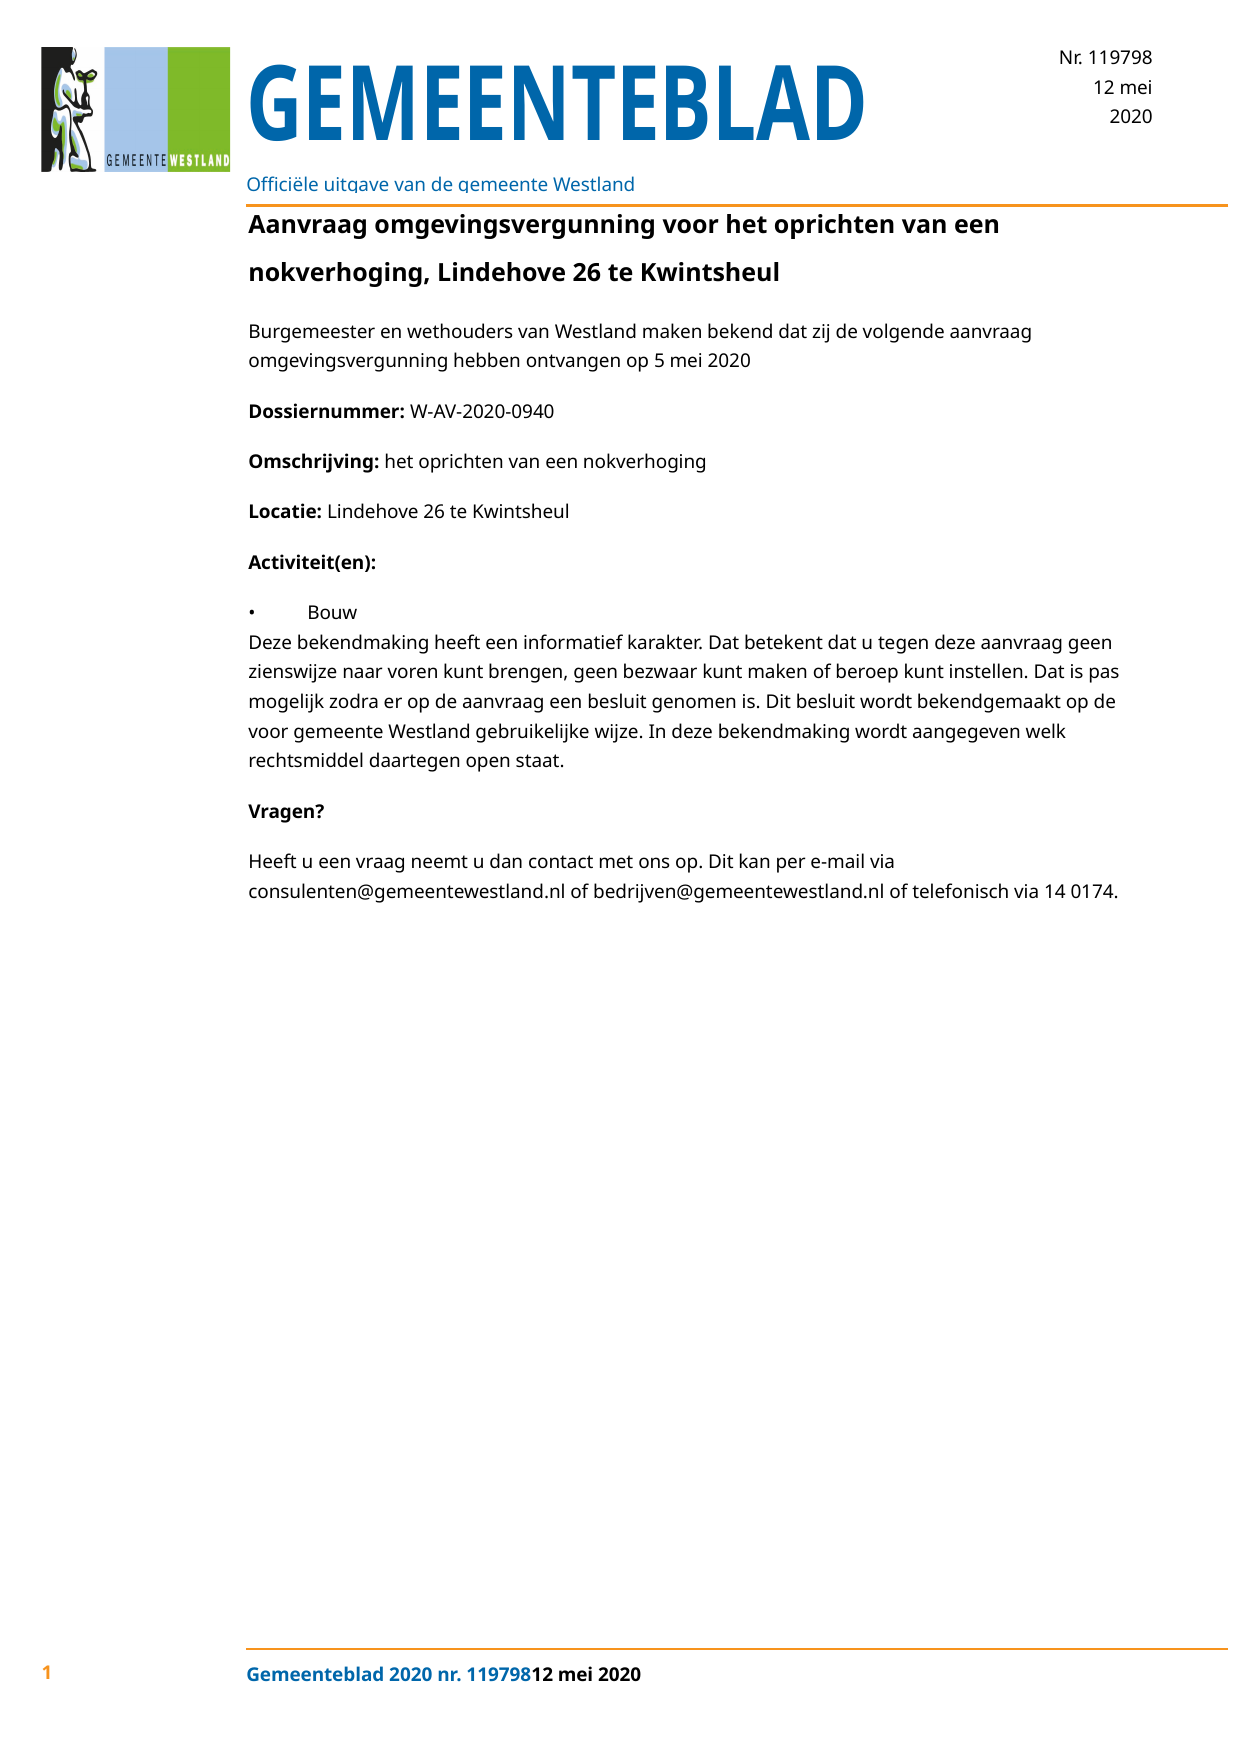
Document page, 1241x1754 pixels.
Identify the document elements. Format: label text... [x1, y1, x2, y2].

picture [41, 47, 231, 172]
text Vragen? [248, 798, 1152, 824]
text Aanvraag omgevingsvergunning voor het oprichten van een nokverhoging, Lindehove 26 te Kwintsheul [248, 207, 1152, 288]
text Activiteit(en): [248, 549, 1152, 575]
text Locatie: Lindehove 26 te Kwintsheul [248, 499, 1152, 524]
text Heeft u een vraag neemt u dan contact met ons op. Dit kan per e-mail via consulenten@gemeentewestland.nl of bedrijven@gemeentewestland.nl of telefonisch via 14 0174. [248, 848, 1152, 904]
text Burgemeester en wethouders van Westland maken bekend dat zij de volgende aanvraag omgevingsvergunning hebben ontvangen op 5 mei 2020 [248, 318, 1152, 373]
list Bouw [248, 599, 1152, 625]
text Omschrijving: het oprichten van een nokverhoging [248, 448, 1152, 474]
text Deze bekendmaking heeft een informatief karakter. Dat betekent dat u tegen deze aanvraag geen zienswijze naar voren kunt brengen, geen bezwaar kunt maken of beroep kunt instellen. Dat is pas mogelijk zodra er op de aanvraag een besluit genomen is. Dit besluit wordt bekendgemaakt op de voor gemeente Westland gebruikelijke wijze. In deze bekendmaking wordt aangegeven welk rechtsmiddel daartegen open staat. [248, 629, 1152, 773]
text Dossiernummer: W-AV-2020-0940 [248, 398, 1152, 424]
